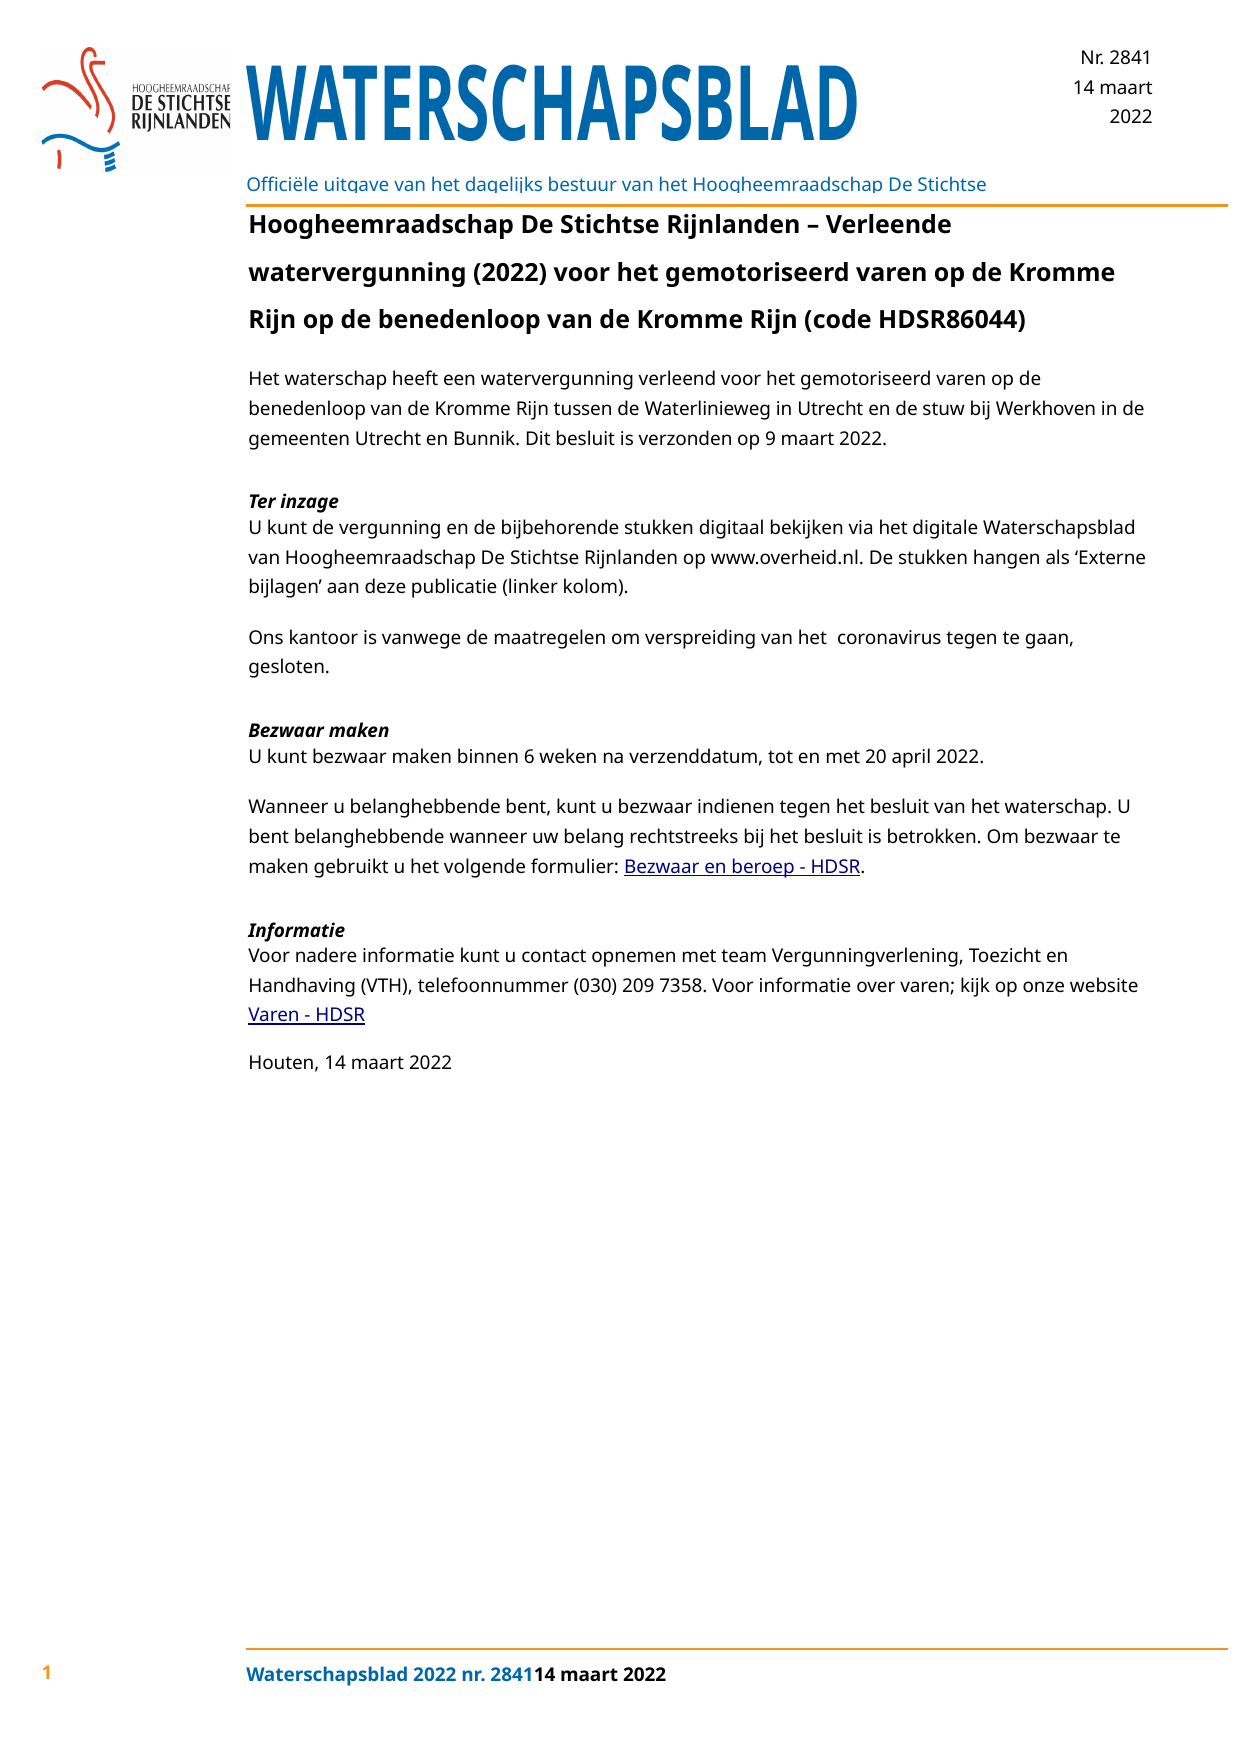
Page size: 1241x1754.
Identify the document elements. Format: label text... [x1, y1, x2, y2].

text U kunt de vergunning en de bijbehorende stukken digitaal bekijken via het digitale Waterschapsblad van Hoogheemraadschap De Stichtse Rijnlanden op www.overheid.nl. De stukken hangen als ‘Externe bijlagen’ aan deze publicatie (linker kolom). [248, 514, 1152, 599]
text Voor nadere informatie kunt u contact opnemen met team Vergunningverlening, Toezicht en Handhaving (VTH), telefoonnummer (030) 209 7358. Voor informatie over varen; kijk op onze website Varen - HDSR [248, 942, 1152, 1027]
text Het waterschap heeft een watervergunning verleend voor het gemotoriseerd varen op de benedenloop van de Kromme Rijn tussen de Waterlinieweg in Utrecht en de stuw bij Werkhoven in de gemeenten Utrecht en Bunnik. Dit besluit is verzonden op 9 maart 2022. [248, 366, 1152, 450]
text Hoogheemraadschap De Stichtse Rijnlanden – Verleende watervergunning (2022) voor het gemotoriseerd varen op de Kromme Rijn op de benedenloop van de Kromme Rijn (code HDSR86044) [248, 207, 1152, 336]
text Ter inzage [248, 489, 1152, 514]
text Bezwaar maken [248, 717, 1152, 743]
text U kunt bezwaar maken binnen 6 weken na verzenddatum, tot en met 20 april 2022. [248, 743, 1152, 769]
text Ons kantoor is vanwege de maatregelen om verspreiding van het coronavirus tegen te gaan, gesloten. [248, 624, 1152, 679]
picture [41, 47, 231, 172]
text Wanneer u belanghebbende bent, kunt u bezwaar indienen tegen het besluit van het waterschap. U bent belanghebbende wanneer uw belang rechtstreeks bij het besluit is betrokken. Om bezwaar te maken gebruikt u het volgende formulier: Bezwaar en beroep - HDSR. [248, 794, 1152, 878]
text Informatie [248, 917, 1152, 942]
text Houten, 14 maart 2022 [248, 1049, 1152, 1075]
